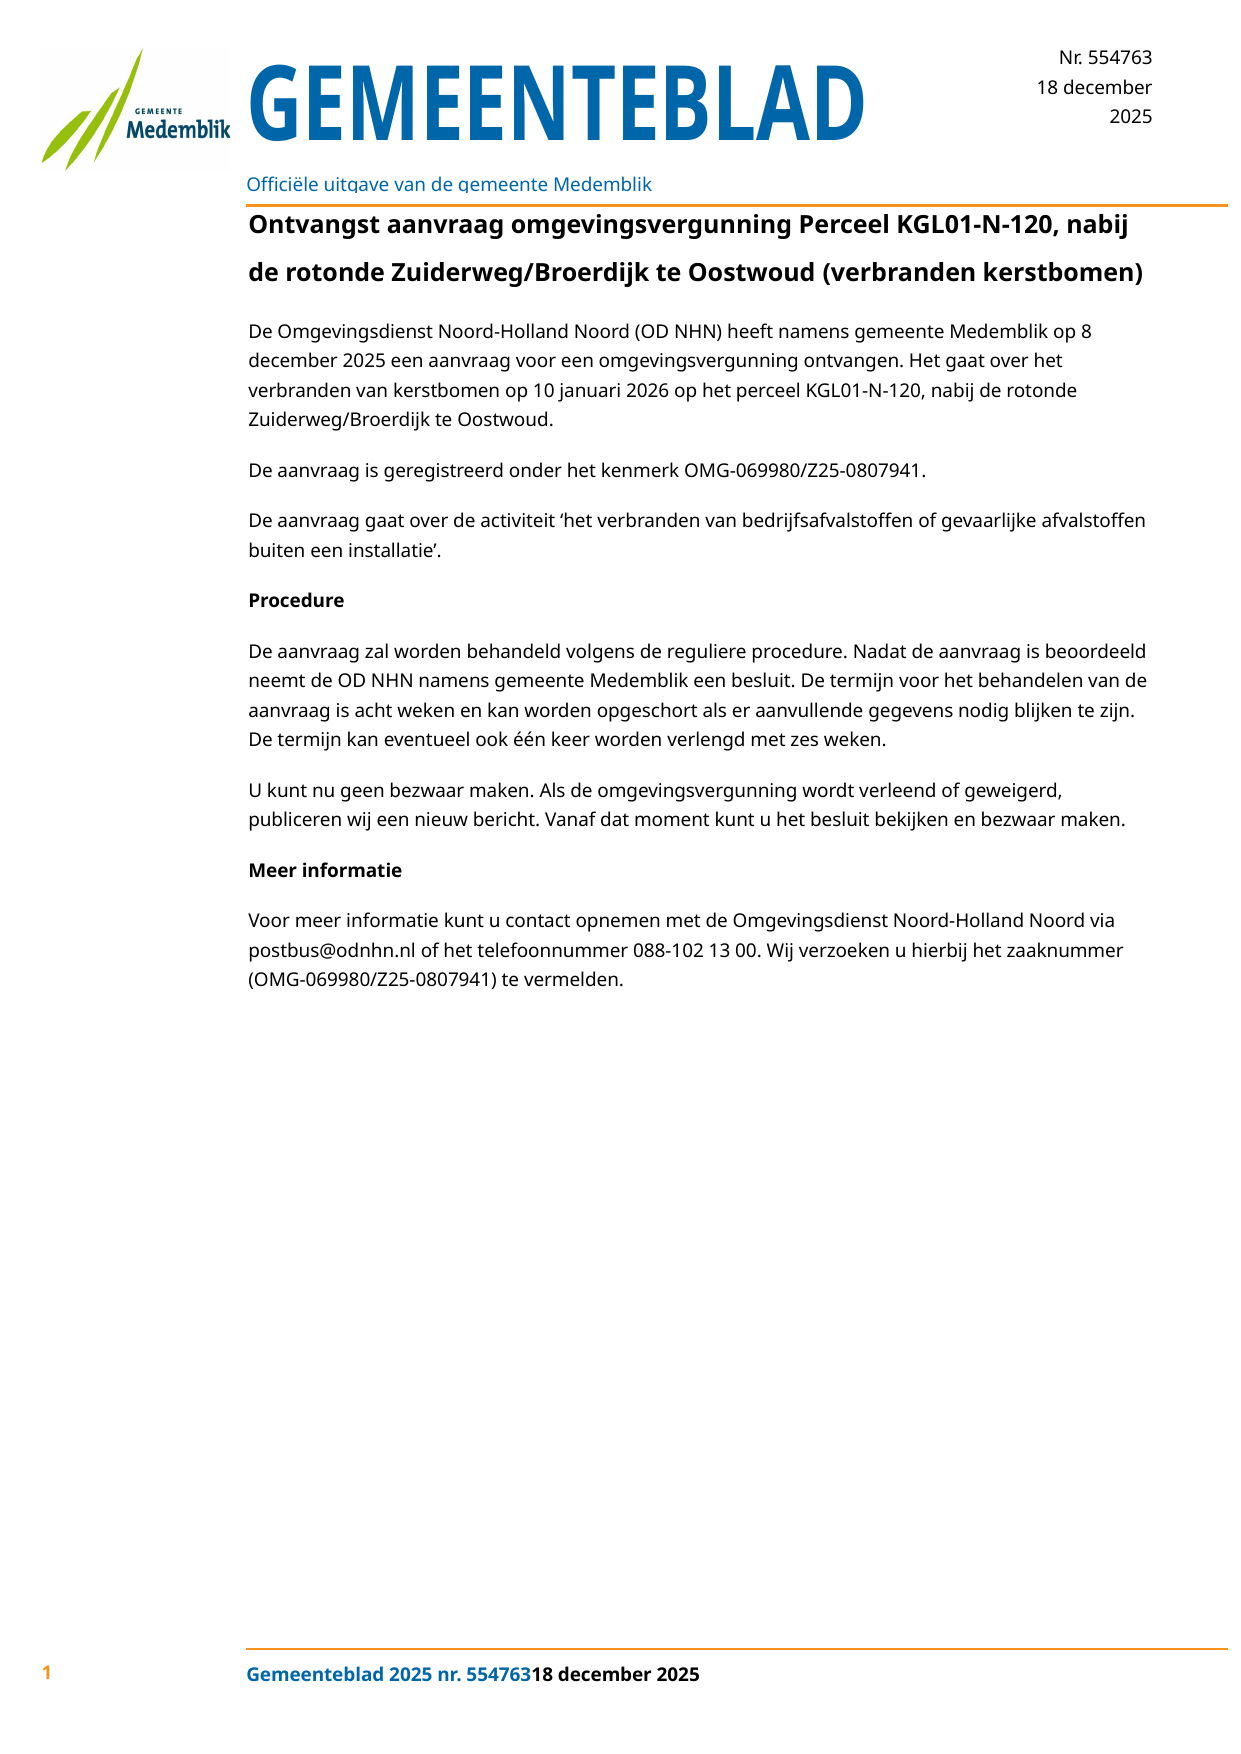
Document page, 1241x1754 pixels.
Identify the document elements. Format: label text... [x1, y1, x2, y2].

text De aanvraag zal worden behandeld volgens de reguliere procedure. Nadat de aanvraag is beoordeeld neemt de OD NHN namens gemeente Medemblik een besluit. De termijn voor het behandelen van de aanvraag is acht weken en kan worden opgeschort als er aanvullende gegevens nodig blijken te zijn. De termijn kan eventueel ook één keer worden verlengd met zes weken. [248, 638, 1152, 752]
text De aanvraag is geregistreerd onder het kenmerk OMG-069980/Z25-0807941. [248, 457, 1152, 483]
text Meer informatie [248, 857, 1152, 883]
text Procedure [248, 587, 1152, 613]
text U kunt nu geen bezwaar maken. Als de omgevingsvergunning wordt verleend of geweigerd, publiceren wij een nieuw bericht. Vanaf dat moment kunt u het besluit bekijken en bezwaar maken. [248, 777, 1152, 832]
picture [41, 47, 231, 172]
text Voor meer informatie kunt u contact opnemen met de Omgevingsdienst Noord-Holland Noord via postbus@odnhn.nl of het telefoonnummer 088-102 13 00. Wij verzoeken u hierbij het zaaknummer (OMG-069980/Z25-0807941) te vermelden. [248, 907, 1152, 992]
text Ontvangst aanvraag omgevingsvergunning Perceel KGL01-N-120, nabij de rotonde Zuiderweg/Broerdijk te Oostwoud (verbranden kerstbomen) [248, 207, 1152, 288]
text De aanvraag gaat over de activiteit ‘het verbranden van bedrijfsafvalstoffen of gevaarlijke afvalstoffen buiten een installatie’. [248, 507, 1152, 563]
text De Omgevingsdienst Noord-Holland Noord (OD NHN) heeft namens gemeente Medemblik op 8 december 2025 een aanvraag voor een omgevingsvergunning ontvangen. Het gaat over het verbranden van kerstbomen op 10 januari 2026 op het perceel KGL01-N-120, nabij de rotonde Zuiderweg/Broerdijk te Oostwoud. [248, 318, 1152, 432]
